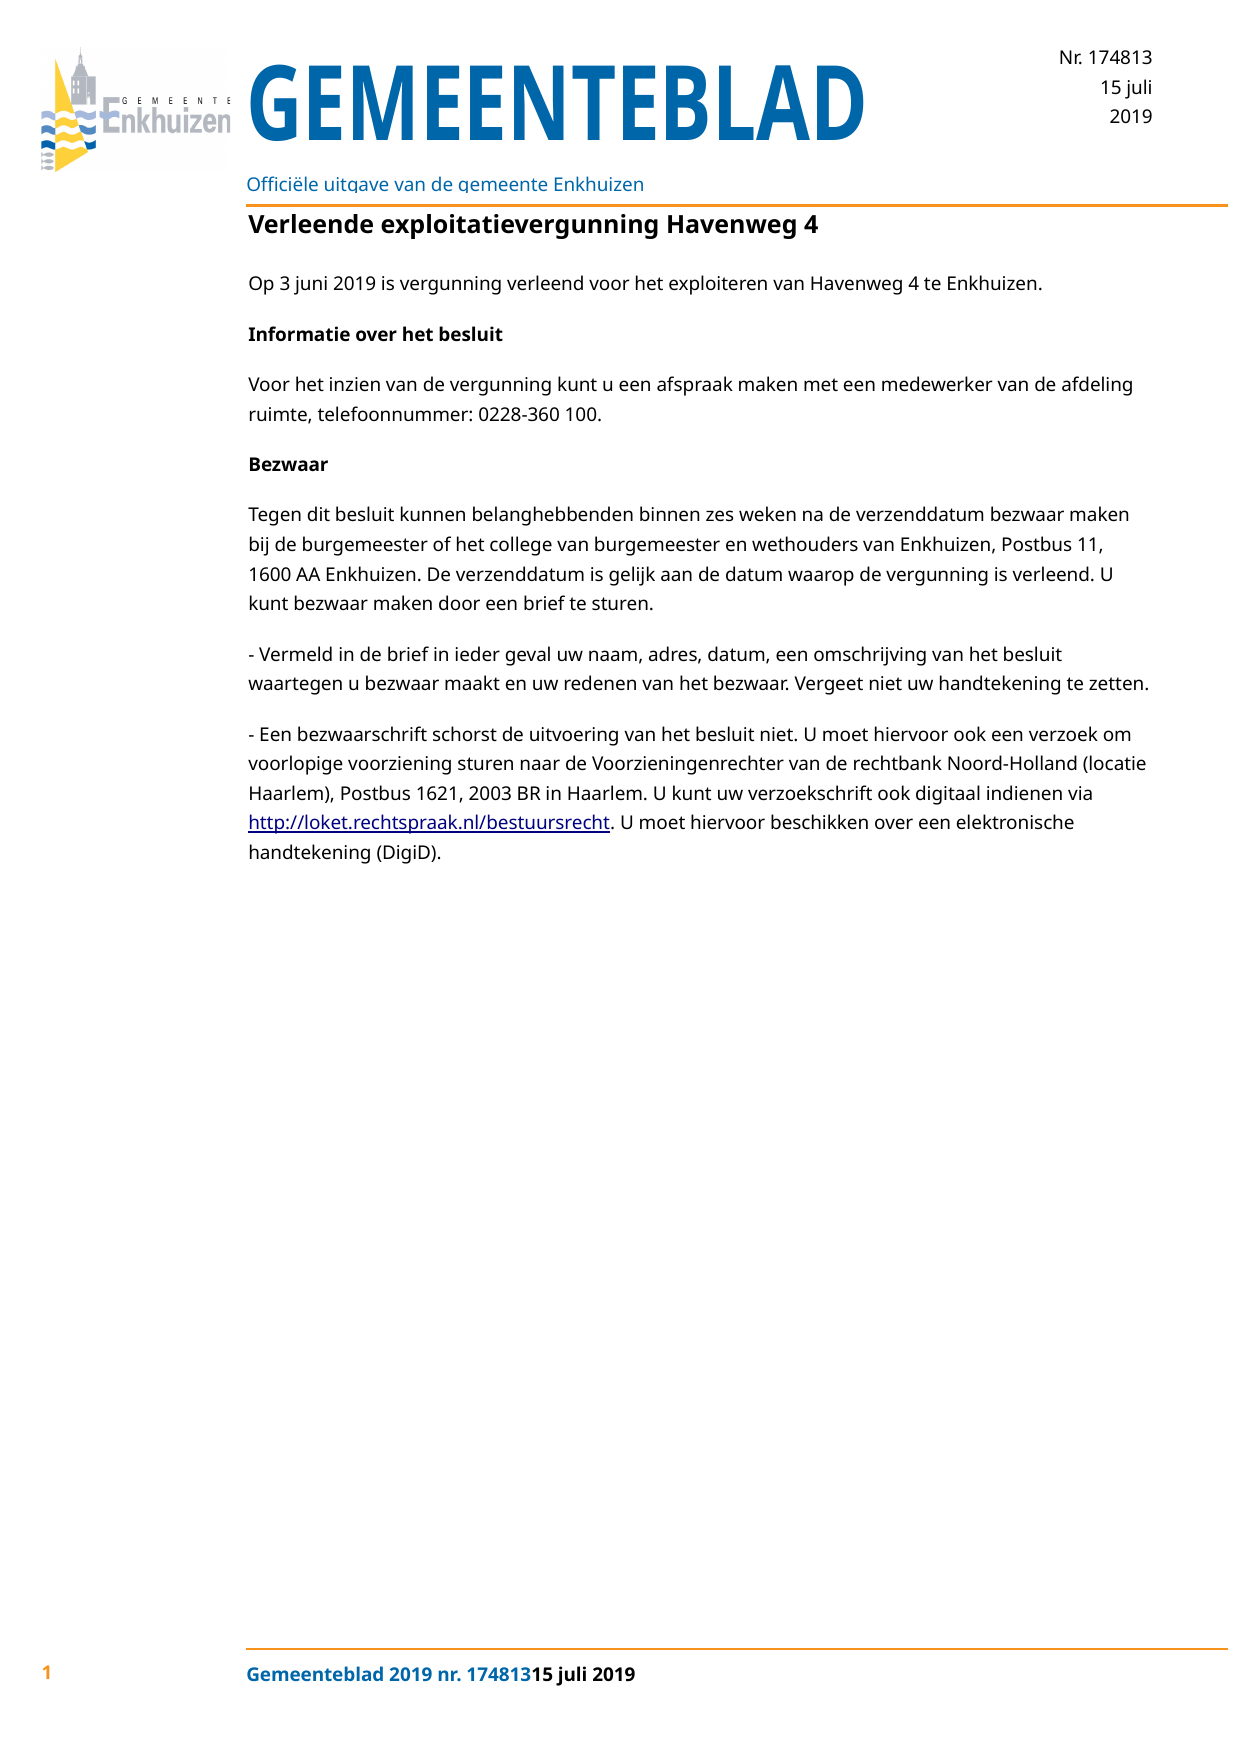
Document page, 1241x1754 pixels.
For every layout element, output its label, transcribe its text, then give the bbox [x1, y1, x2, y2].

text - Vermeld in de brief in ieder geval uw naam, adres, datum, een omschrijving van het besluit waartegen u bezwaar maakt en uw redenen van het bezwaar. Vergeet niet uw handtekening te zetten. [248, 641, 1152, 696]
picture [41, 47, 231, 172]
text Verleende exploitatievergunning Havenweg 4 [248, 207, 1152, 241]
text Op 3 juni 2019 is vergunning verleend voor het exploiteren van Havenweg 4 te Enkhuizen. [248, 270, 1152, 296]
text Tegen dit besluit kunnen belanghebbenden binnen zes weken na de verzenddatum bezwaar maken bij de burgemeester of het college van burgemeester en wethouders van Enkhuizen, Postbus 11, 1600 AA Enkhuizen. De verzenddatum is gelijk aan de datum waarop de vergunning is verleend. U kunt bezwaar maken door een brief te sturen. [248, 502, 1152, 616]
text Informatie over het besluit [248, 321, 1152, 346]
text Voor het inzien van de vergunning kunt u een afspraak maken met een medewerker van de afdeling ruimte, telefoonnummer: 0228-360 100. [248, 371, 1152, 426]
text Bezwaar [248, 451, 1152, 477]
text - Een bezwaarschrift schorst de uitvoering van het besluit niet. U moet hiervoor ook een verzoek om voorlopige voorziening sturen naar de Voorzieningenrechter van de rechtbank Noord-Holland (locatie Haarlem), Postbus 1621, 2003 BR in Haarlem. U kunt uw verzoekschrift ook digitaal indienen via http://loket.rechtspraak.nl/bestuursrecht. U moet hiervoor beschikken over een elektronische handtekening (DigiD). [248, 721, 1152, 865]
